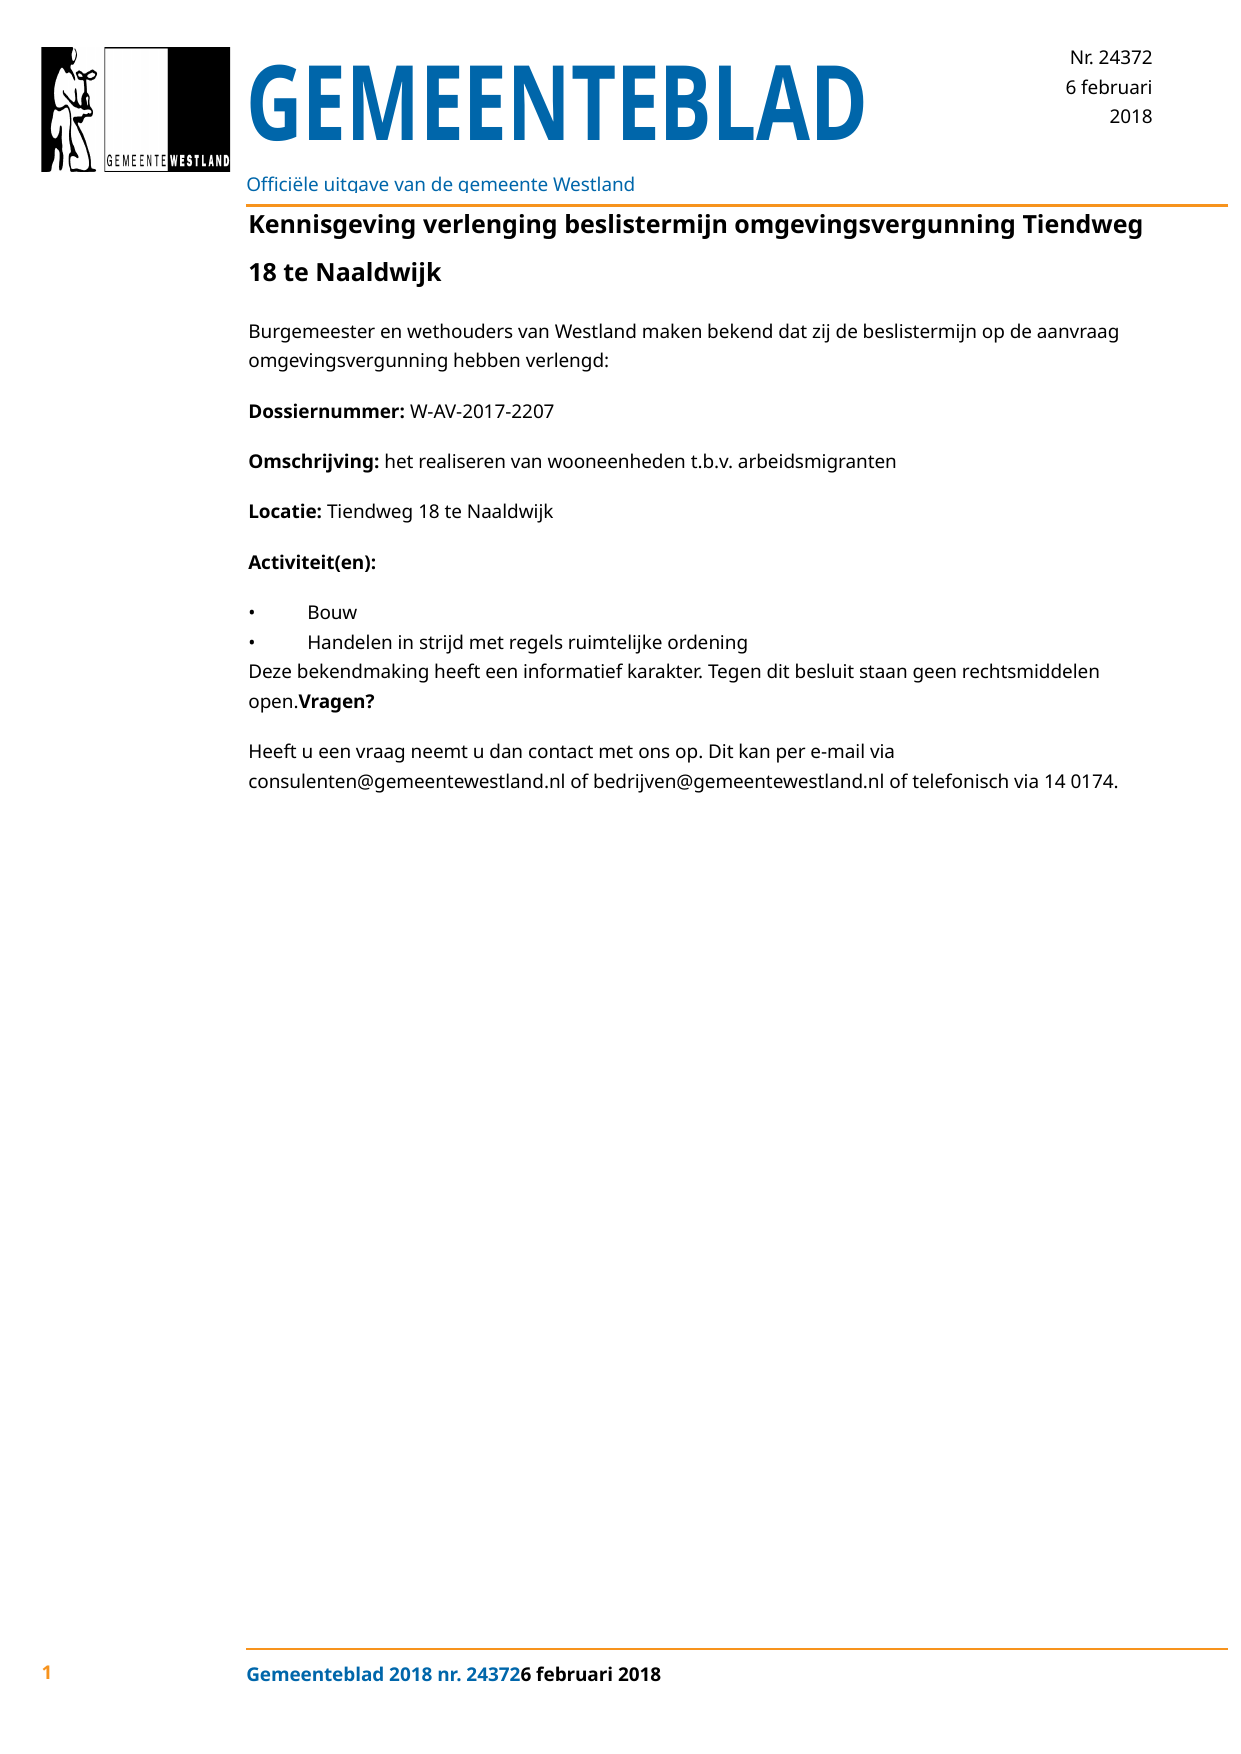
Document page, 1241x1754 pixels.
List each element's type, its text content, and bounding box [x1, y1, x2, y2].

text Omschrijving: het realiseren van wooneenheden t.b.v. arbeidsmigranten [248, 448, 1152, 474]
text Kennisgeving verlenging beslistermijn omgevingsvergunning Tiendweg 18 te Naaldwijk [248, 207, 1152, 288]
text Dossiernummer: W-AV-2017-2207 [248, 398, 1152, 424]
list Handelen in strijd met regels ruimtelijke ordening [248, 629, 1152, 655]
text Burgemeester en wethouders van Westland maken bekend dat zij de beslistermijn op de aanvraag omgevingsvergunning hebben verlengd: [248, 318, 1152, 373]
picture [41, 47, 231, 172]
text Locatie: Tiendweg 18 te Naaldwijk [248, 499, 1152, 524]
text Deze bekendmaking heeft een informatief karakter. Tegen dit besluit staan geen rechtsmiddelen open.Vragen? [248, 659, 1152, 714]
list Bouw [248, 599, 1152, 625]
text Activiteit(en): [248, 549, 1152, 575]
text Heeft u een vraag neemt u dan contact met ons op. Dit kan per e-mail via consulenten@gemeentewestland.nl of bedrijven@gemeentewestland.nl of telefonisch via 14 0174. [248, 739, 1152, 794]
